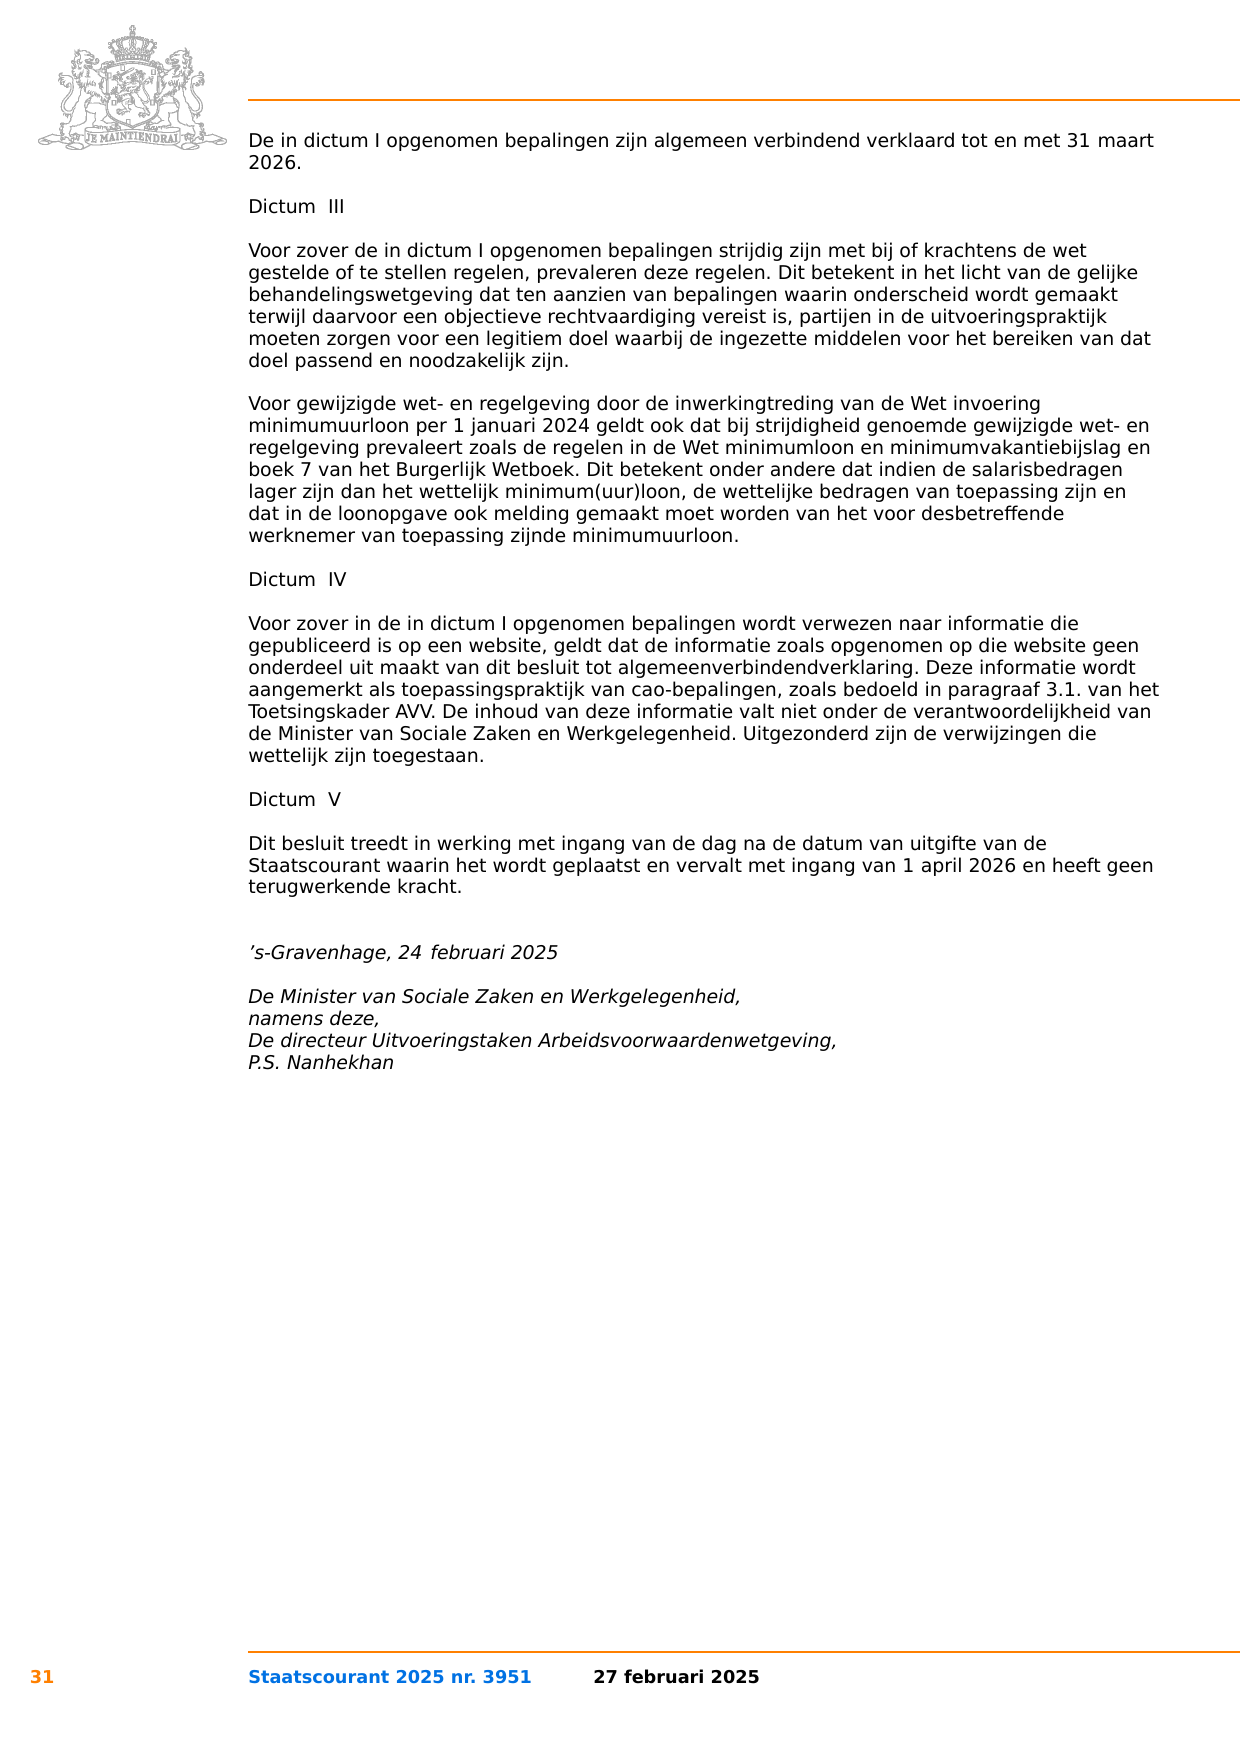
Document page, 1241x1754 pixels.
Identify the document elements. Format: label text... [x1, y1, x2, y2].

text Dictum V [248, 789, 1163, 811]
text Dit besluit treedt in werking met ingang van de dag na de datum van uitgifte van de Staatscourant waarin het wordt geplaatst en vervalt met ingang van 1 april 2026 en heeft geen terugwerkende kracht. [248, 832, 1163, 898]
text Voor zover in de in dictum I opgenomen bepalingen wordt verwezen naar informatie die gepubliceerd is op een website, geldt dat de informatie zoals opgenomen op die website geen onderdeel uit maakt van dit besluit tot algemeenverbindendverklaring. Deze informatie wordt aangemerkt als toepassingspraktijk van cao-bepalingen, zoals bedoeld in paragraaf 3.1. van het Toetsingskader AVV. De inhoud van deze informatie valt niet onder de verantwoordelijkheid van de Minister van Sociale Zaken en Werkgelegenheid. Uitgezonderd zijn de verwijzingen die wettelijk zijn toegestaan. [248, 613, 1163, 767]
text De Minister van Sociale Zaken en Werkgelegenheid, namens deze, De directeur Uitvoeringstaken Arbeidsvoorwaardenwetgeving, P.S. Nanhekhan [248, 986, 1163, 1074]
text Voor zover de in dictum I opgenomen bepalingen strijdig zijn met bij of krachtens de wet gestelde of te stellen regelen, prevaleren deze regelen. Dit betekent in het licht van de gelijke behandelingswetgeving dat ten aanzien van bepalingen waarin onderscheid wordt gemaakt terwijl daarvoor een objectieve rechtvaardiging vereist is, partijen in de uitvoeringspraktijk moeten zorgen voor een legitiem doel waarbij de ingezette middelen voor het bereiken van dat doel passend en noodzakelijk zijn. [248, 239, 1163, 371]
text Voor gewijzigde wet- en regelgeving door de inwerkingtreding van de Wet invoering minimumuurloon per 1 januari 2024 geldt ook dat bij strijdigheid genoemde gewijzigde wet- en regelgeving prevaleert zoals de regelen in de Wet minimumloon en minimumvakantiebijslag en boek 7 van het Burgerlijk Wetboek. Dit betekent onder andere dat indien de salarisbedragen lager zijn dan het wettelijk minimum(uur)loon, de wettelijke bedragen van toepassing zijn en dat in de loonopgave ook melding gemaakt moet worden van het voor desbetreffende werknemer van toepassing zijnde minimumuurloon. [248, 393, 1163, 547]
text De in dictum I opgenomen bepalingen zijn algemeen verbindend verklaard tot en met 31 maart 2026. [248, 130, 1163, 174]
text ’s-Gravenhage, 24 februari 2025 [248, 942, 1163, 964]
text Dictum IV [248, 569, 1163, 591]
picture [38, 25, 227, 150]
text Dictum III [248, 196, 1163, 218]
